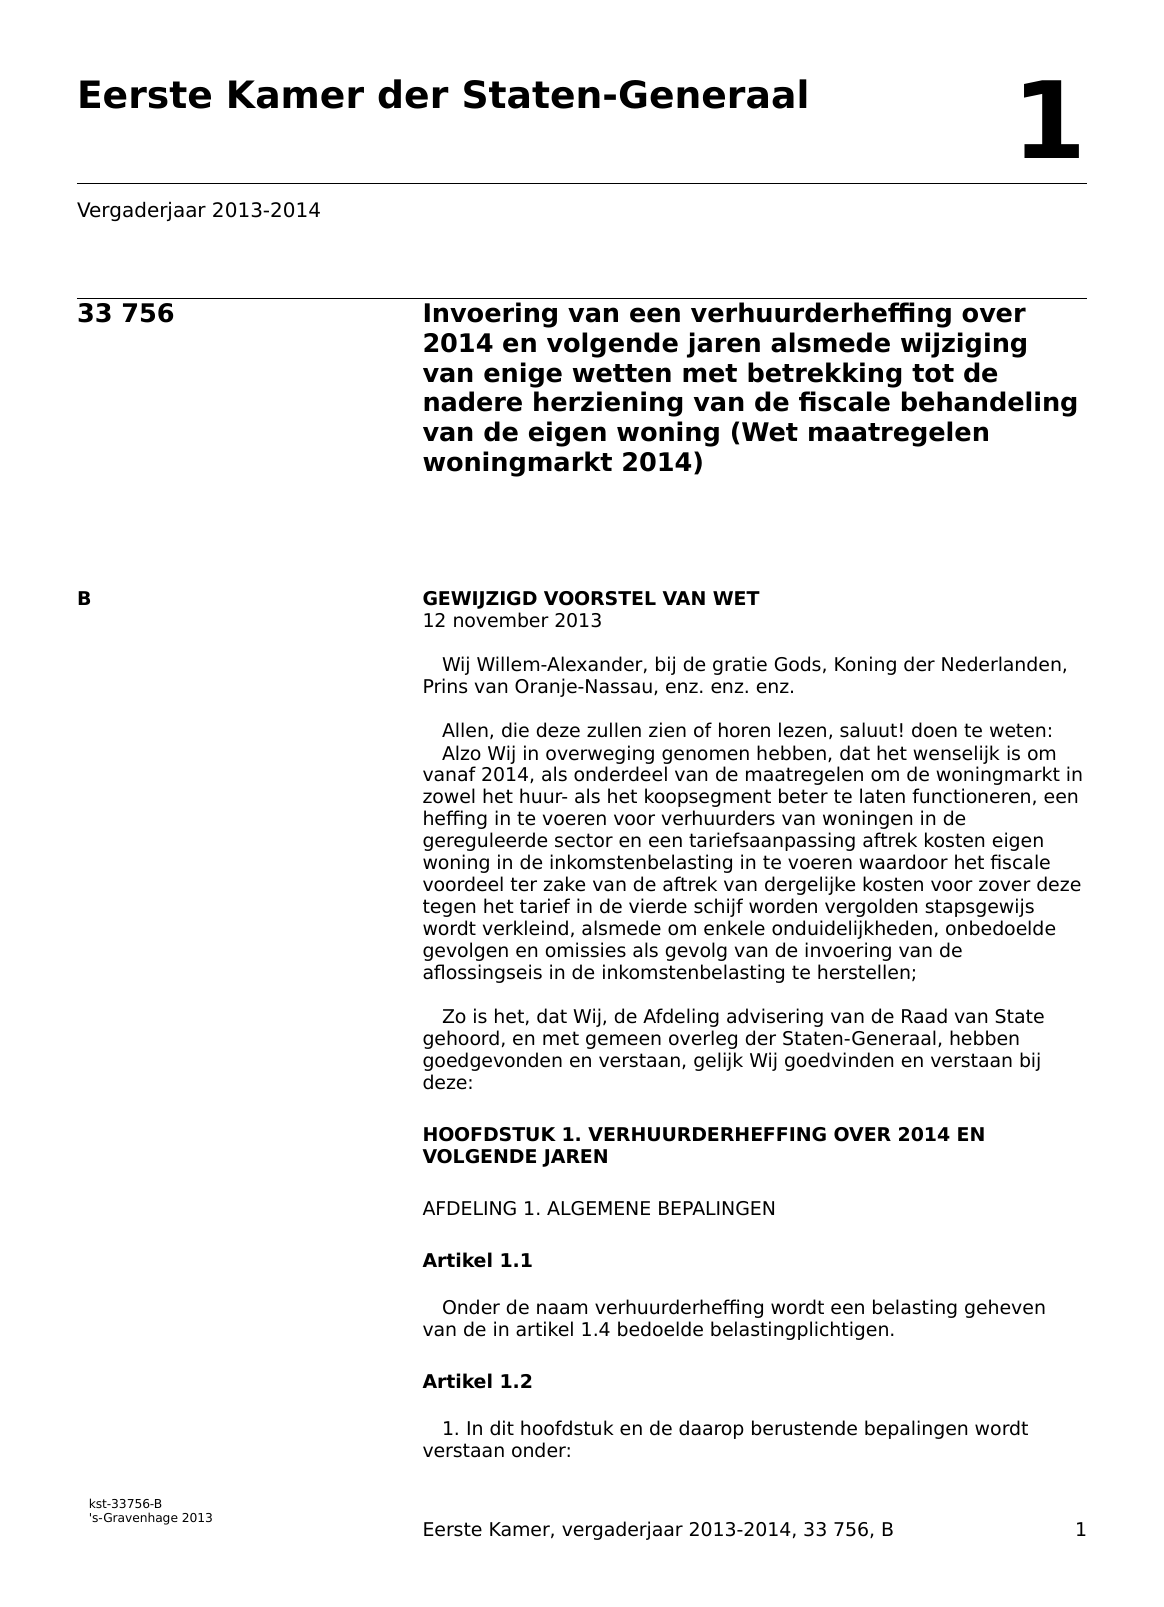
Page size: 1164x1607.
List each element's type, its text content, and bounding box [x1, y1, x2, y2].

table_cell Vergaderjaar 2013-2014 [77, 184, 1087, 298]
text 's-Gravenhage 2013 [88, 1511, 323, 1525]
text 1. In dit hoofdstuk en de daarop berustende bepalingen wordt verstaan onder: [422, 1418, 1087, 1462]
subtitle AFDELING 1. ALGEMENE BEPALINGEN [422, 1198, 1087, 1220]
table_header Eerste Kamer der Staten-Generaal [77, 59, 886, 183]
subtitle 33 756 Invoering van een verhuurderheffing over 2014 en volgende jaren alsmede wijziging van enige wetten met betrekking tot de nadere herziening van de fiscale behandeling van de eigen woning (Wet maatregelen woningmarkt 2014) [77, 299, 1087, 477]
text 12 november 2013 [422, 610, 1087, 632]
subtitle Artikel 1.2 [422, 1371, 1087, 1393]
subtitle Artikel 1.1 [422, 1250, 1087, 1272]
subtitle HOOFDSTUK 1. VERHUURDERHEFFING OVER 2014 EN VOLGENDE JAREN [422, 1124, 1087, 1168]
text kst-33756-B [88, 1497, 323, 1511]
subtitle B GEWIJZIGD VOORSTEL VAN WET [77, 588, 1087, 610]
text Onder de naam verhuurderheffing wordt een belasting geheven van de in artikel 1.4 bedoelde belastingplichtigen. [422, 1297, 1087, 1341]
text Wij Willem-Alexander, bij de gratie Gods, Koning der Nederlanden, Prins van Oranje-Nassau, enz. enz. enz. [422, 654, 1087, 698]
text Zo is het, dat Wij, de Afdeling advisering van de Raad van State gehoord, en met gemeen overleg der Staten-Generaal, hebben goedgevonden en verstaan, gelijk Wij goedvinden en verstaan bij deze: [422, 1006, 1087, 1094]
table_header 1 [886, 59, 1087, 183]
text Allen, die deze zullen zien of horen lezen, saluut! doen te weten: [422, 720, 1087, 742]
text Alzo Wij in overweging genomen hebben, dat het wenselijk is om vanaf 2014, als onderdeel van de maatregelen om de woningmarkt in zowel het huur- als het koopsegment beter te laten functioneren, een heffing in te voeren voor verhuurders van woningen in de gereguleerde sector en een tariefsaanpassing aftrek kosten eigen woning in de inkomstenbelasting in te voeren waardoor het fiscale voordeel ter zake van de aftrek van dergelijke kosten voor zover deze tegen het tarief in de vierde schijf worden vergolden stapsgewijs wordt verkleind, alsmede om enkele onduidelijkheden, onbedoelde gevolgen en omissies als gevolg van de invoering van de aflossingseis in de inkomstenbelasting te herstellen; [422, 742, 1087, 984]
